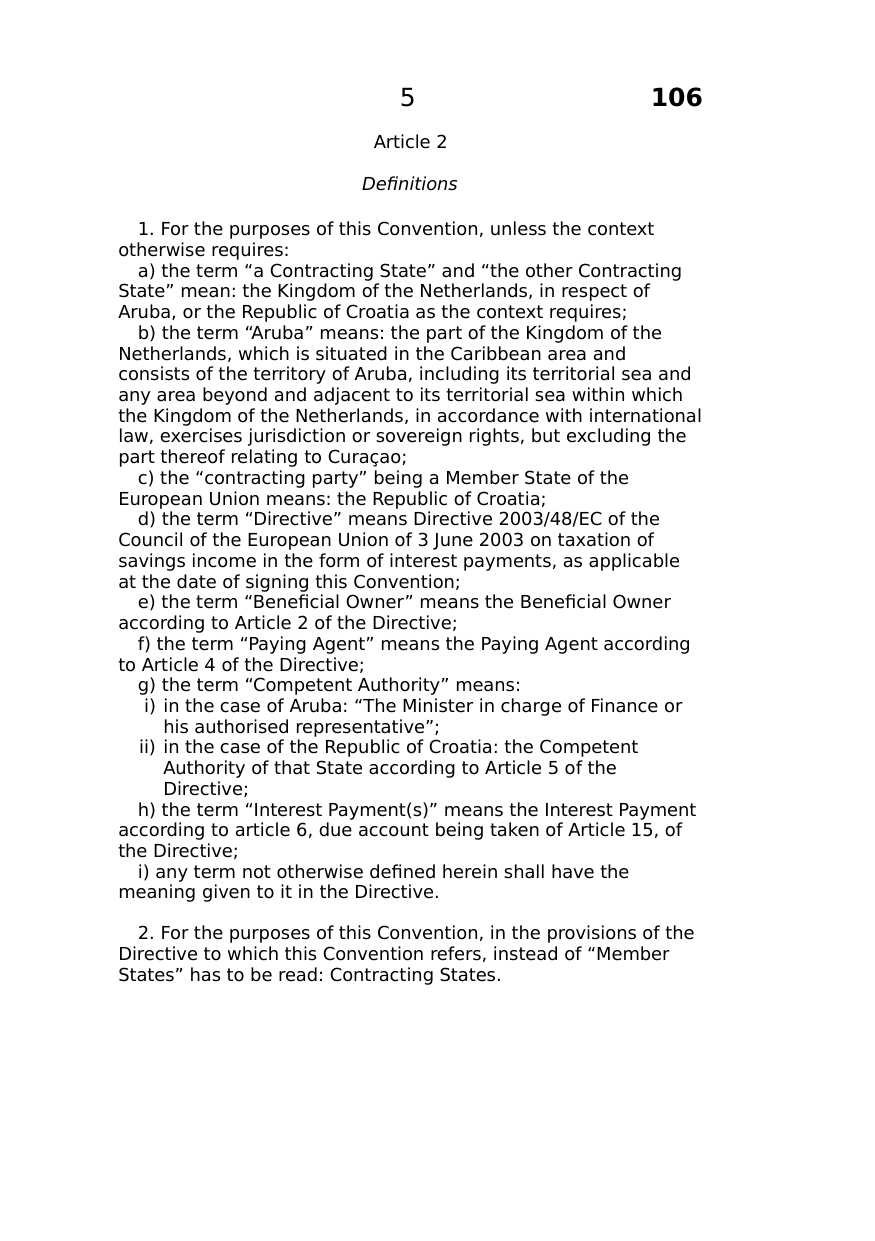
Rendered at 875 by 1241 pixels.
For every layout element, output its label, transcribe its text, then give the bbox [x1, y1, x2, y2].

text a) the term “a Contracting State” and “the other Contracting State” mean: the Kingdom of the Netherlands, in respect of Aruba, or the Republic of Croatia as the context requires; [118, 261, 703, 323]
text f) the term “Paying Agent” means the Paying Agent according to Article 4 of the Directive; [118, 634, 703, 675]
subtitle Article 2 Definitions [118, 132, 703, 194]
text c) the “contracting party” being a Member State of the European Union means: the Republic of Croatia; [118, 468, 703, 509]
text d) the term “Directive” means Directive 2003/48/EC of the Council of the European Union of 3 June 2003 on taxation of savings income in the form of interest payments, as applicable at the date of signing this Convention; [118, 509, 703, 592]
text ii) in the case of the Republic of Croatia: the Competent Authority of that State according to Article 5 of the Directive; [118, 737, 703, 799]
text g) the term “Competent Authority” means: [118, 675, 703, 696]
text 2. For the purposes of this Convention, in the provisions of the Directive to which this Convention refers, instead of “Member States” has to be read: Contracting States. [118, 923, 703, 985]
text 1. For the purposes of this Convention, unless the context otherwise requires: [118, 219, 703, 261]
text h) the term “Interest Payment(s)” means the Interest Payment according to article 6, due account being taken of Article 15, of the Directive; [118, 799, 703, 862]
text b) the term “Aruba” means: the part of the Kingdom of the Netherlands, which is situated in the Caribbean area and consists of the territory of Aruba, including its territorial sea and any area beyond and adjacent to its territorial sea within which the Kingdom of the Netherlands, in accordance with international law, exercises jurisdiction or sovereign rights, but excluding the part thereof relating to Curaçao; [118, 323, 703, 468]
text i) in the case of Aruba: “The Minister in charge of Finance or his authorised representative”; [118, 696, 703, 737]
text e) the term “Beneficial Owner” means the Beneficial Owner according to Article 2 of the Directive; [118, 592, 703, 634]
text i) any term not otherwise defined herein shall have the meaning given to it in the Directive. [118, 862, 703, 903]
